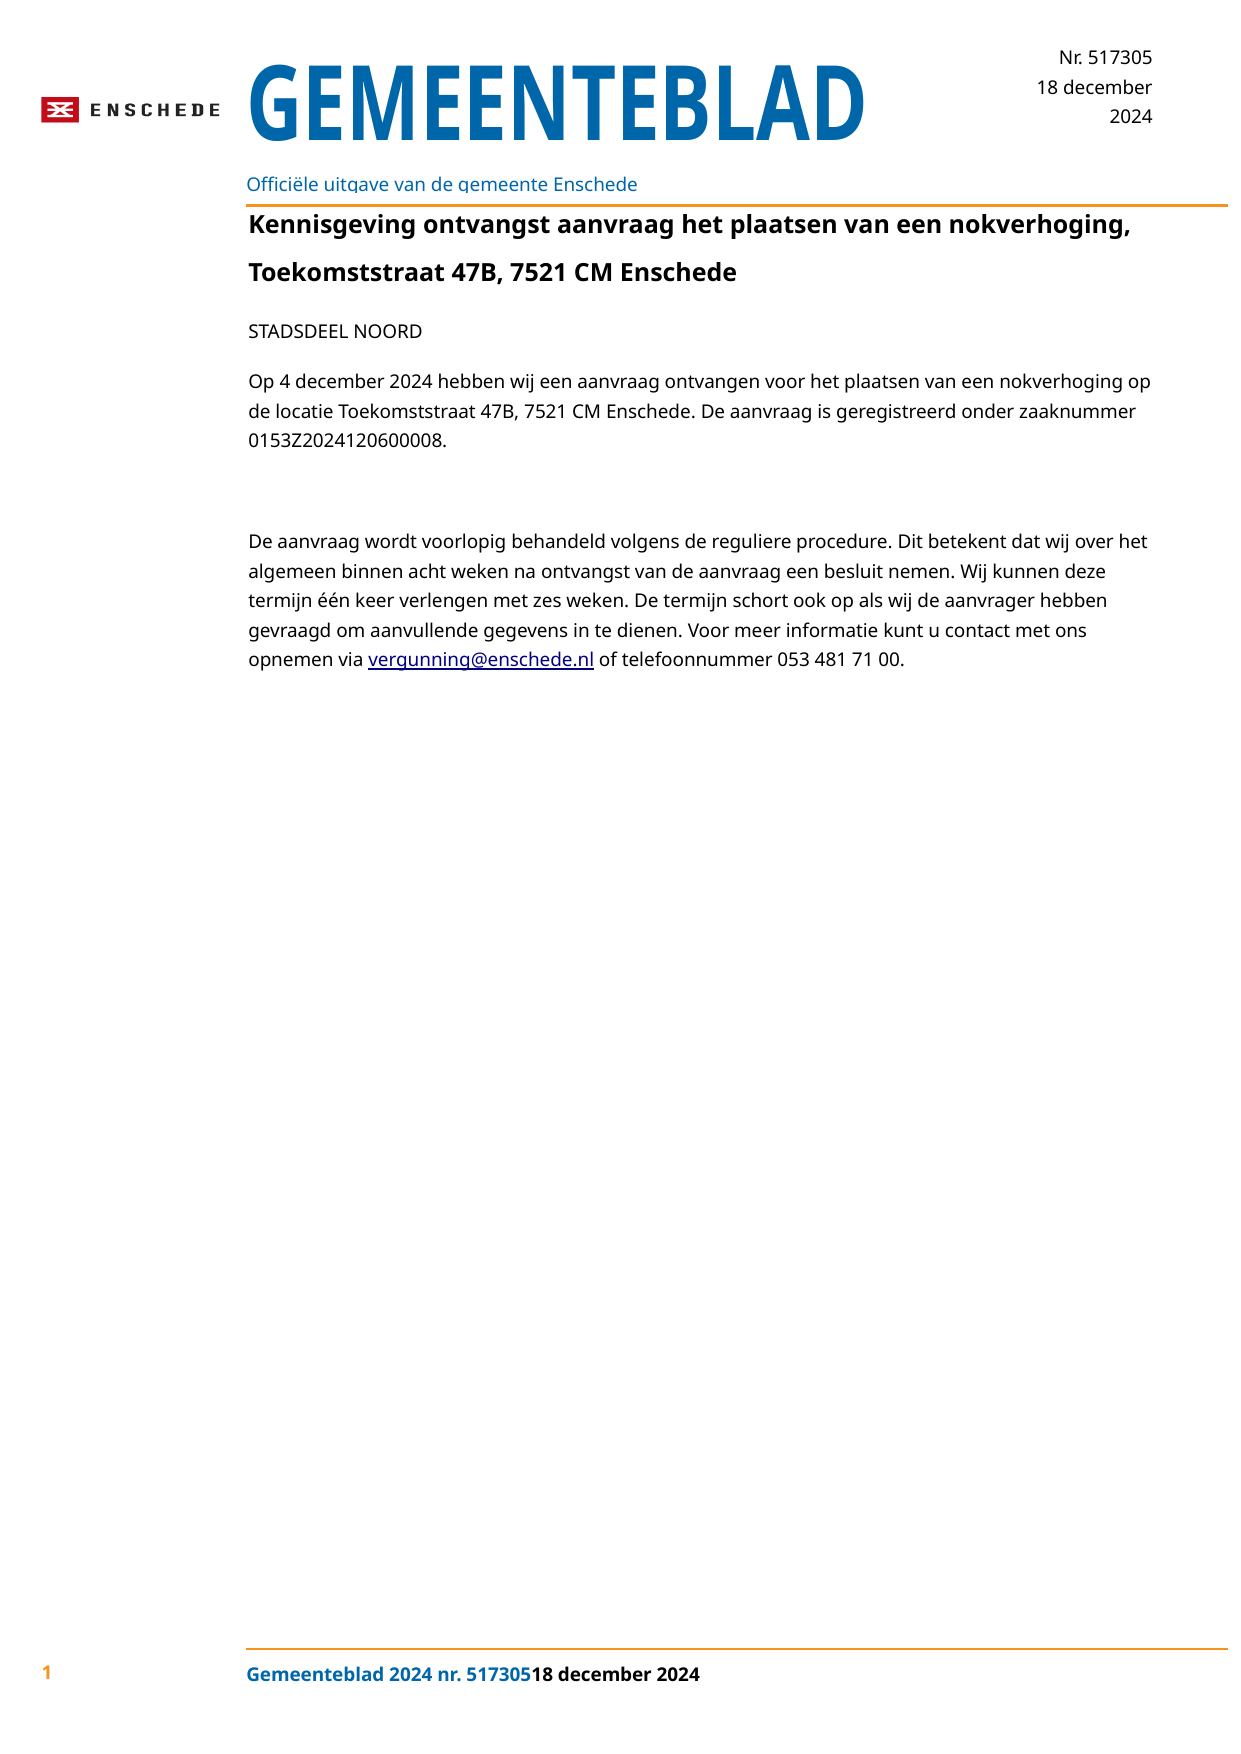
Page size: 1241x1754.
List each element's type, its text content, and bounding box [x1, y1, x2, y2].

text STADSDEEL NOORD [248, 318, 1152, 344]
picture [41, 47, 231, 172]
text Kennisgeving ontvangst aanvraag het plaatsen van een nokverhoging, Toekomststraat 47B, 7521 CM Enschede [248, 207, 1152, 288]
text Op 4 december 2024 hebben wij een aanvraag ontvangen voor het plaatsen van een nokverhoging op de locatie Toekomststraat 47B, 7521 CM Enschede. De aanvraag is geregistreerd onder zaaknummer 0153Z2024120600008. [248, 368, 1152, 453]
text De aanvraag wordt voorlopig behandeld volgens de reguliere procedure. Dit betekent dat wij over het algemeen binnen acht weken na ontvangst van de aanvraag een besluit nemen. Wij kunnen deze termijn één keer verlengen met zes weken. De termijn schort ook op als wij de aanvrager hebben gevraagd om aanvullende gegevens in te dienen. Voor meer informatie kunt u contact met ons opnemen via vergunning@enschede.nl of telefoonnummer 053 481 71 00. [248, 528, 1152, 672]
